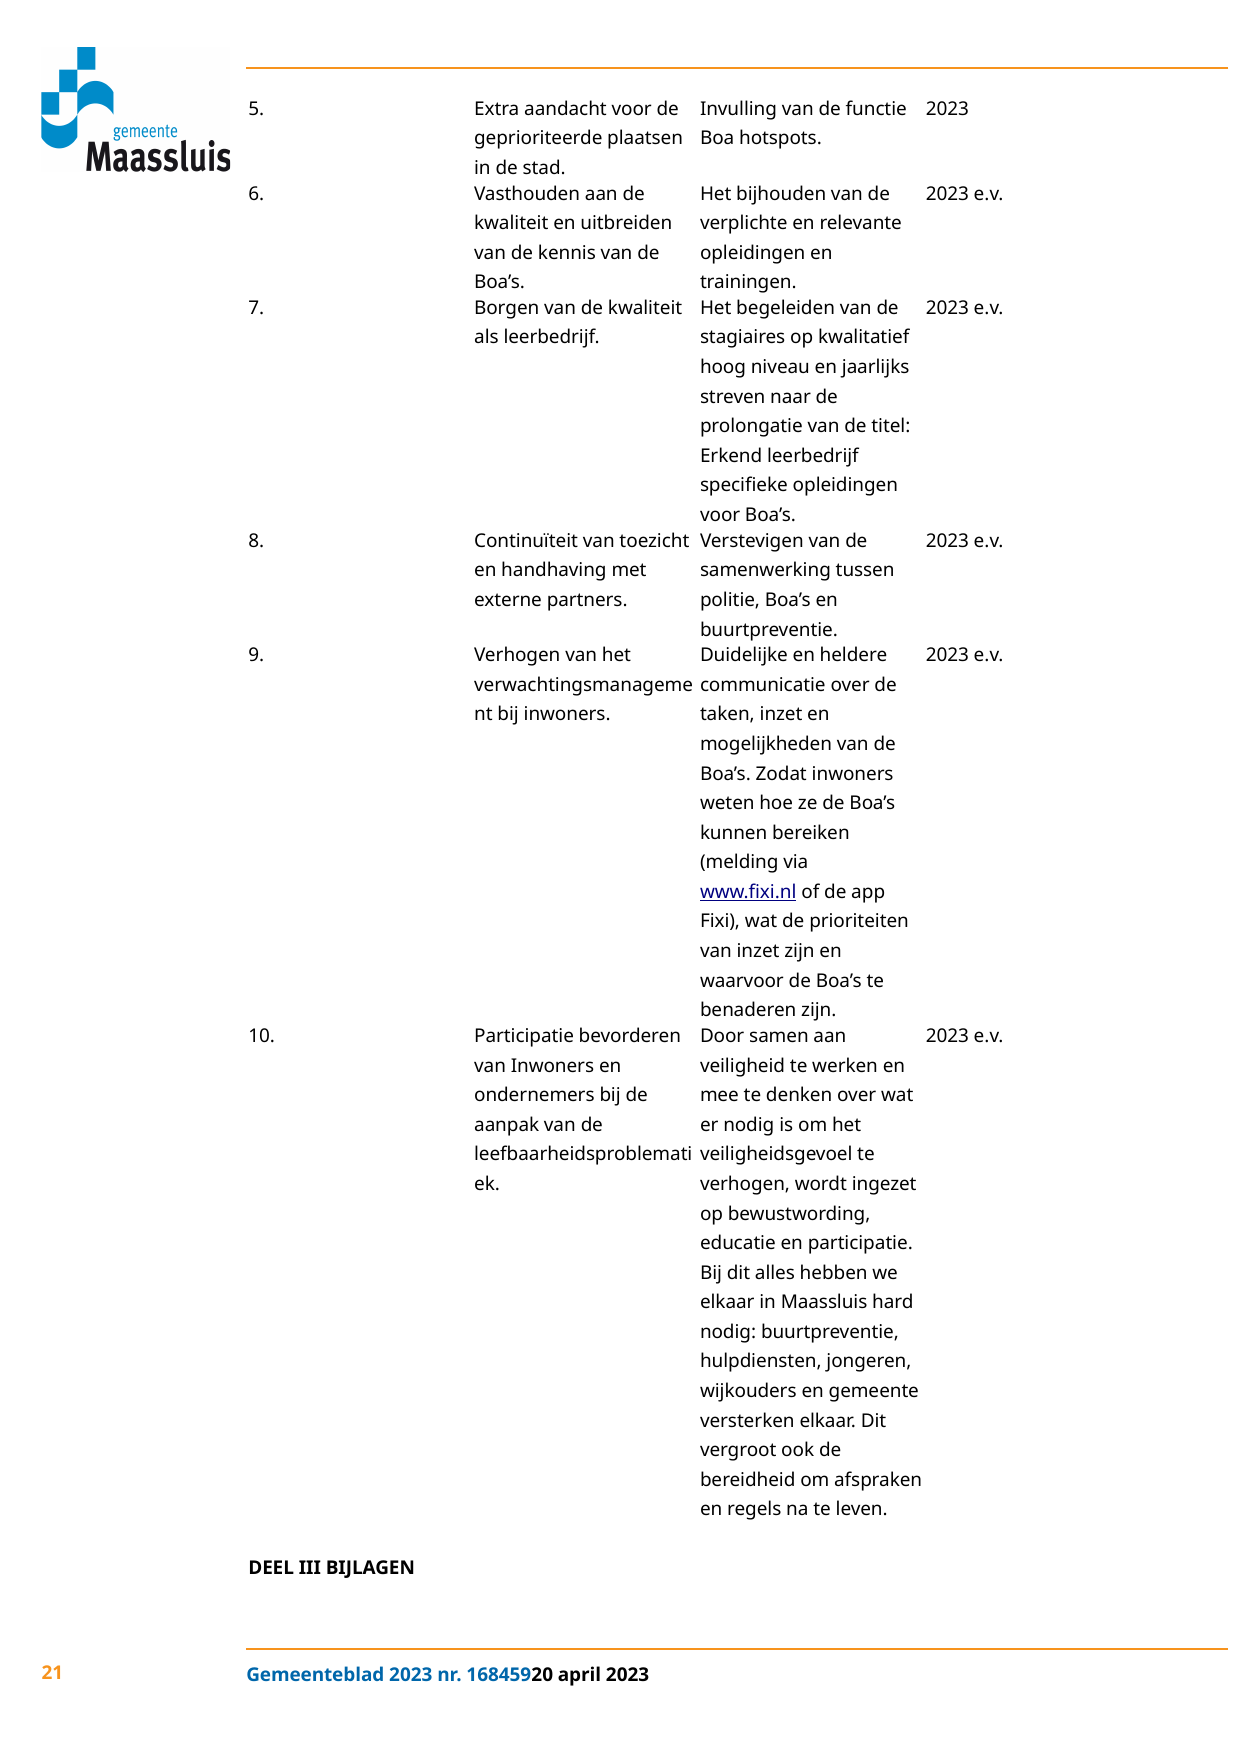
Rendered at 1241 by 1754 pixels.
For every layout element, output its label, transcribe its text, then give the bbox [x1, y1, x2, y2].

table_cell Vasthouden aan de kwaliteit en uitbreiden van de kennis van de Boa’s. [474, 180, 700, 294]
table_cell Het begeleiden van de stagiaires op kwalitatief hoog niveau en jaarlijks streven naar de prolongatie van de titel: Erkend leerbedrijf specifieke opleidingen voor Boa’s. [700, 294, 926, 527]
table_cell 8. [248, 527, 474, 641]
table_cell Extra aandacht voor de geprioriteerde plaatsen in de stad. [474, 95, 700, 180]
table_cell Verhogen van het verwachtingsmanagement bij inwoners. [474, 641, 700, 1022]
table_cell 5. [248, 95, 474, 180]
table_cell Verstevigen van de samenwerking tussen politie, Boa’s en buurtpreventie. [700, 527, 926, 641]
table_cell Continuïteit van toezicht en handhaving met externe partners. [474, 527, 700, 641]
table_cell Duidelijke en heldere communicatie over de taken, inzet en mogelijkheden van de Boa’s. Zodat inwoners weten hoe ze de Boa’s kunnen bereiken (melding via www.fixi.nl of de app Fixi), wat de prioriteiten van inzet zijn en waarvoor de Boa’s te benaderen zijn. [700, 641, 926, 1022]
picture [41, 47, 231, 172]
table_cell 9. [248, 641, 474, 1022]
picture [41, 47, 77, 92]
table_cell 6. [248, 180, 474, 294]
table_cell Invulling van de functie Boa hotspots. [700, 95, 926, 180]
table_cell Borgen van de kwaliteit als leerbedrijf. [474, 294, 700, 527]
table_cell 2023 e.v. [926, 1022, 1152, 1521]
table_cell Participatie bevorderen van Inwoners en ondernemers bij de aanpak van de leefbaarheidsproblematiek. [474, 1022, 700, 1521]
text DEEL III BIJLAGEN [248, 1554, 1152, 1580]
table_cell 10. [248, 1022, 474, 1521]
table_cell 2023 e.v. [926, 641, 1152, 1022]
table_cell 2023 e.v. [926, 527, 1152, 641]
table_cell 2023 e.v. [926, 294, 1152, 527]
table_cell 2023 e.v. [926, 180, 1152, 294]
table_cell 7. [248, 294, 474, 527]
table_cell 2023 [926, 95, 1152, 180]
table_cell Door samen aan veiligheid te werken en mee te denken over wat er nodig is om het veiligheidsgevoel te verhogen, wordt ingezet op bewustwording, educatie en participatie. Bij dit alles hebben we elkaar in Maassluis hard nodig: buurtpreventie, hulpdiensten, jongeren, wijkouders en gemeente versterken elkaar. Dit vergroot ook de bereidheid om afspraken en regels na te leven. [700, 1022, 926, 1521]
table_cell Het bijhouden van de verplichte en relevante opleidingen en trainingen. [700, 180, 926, 294]
